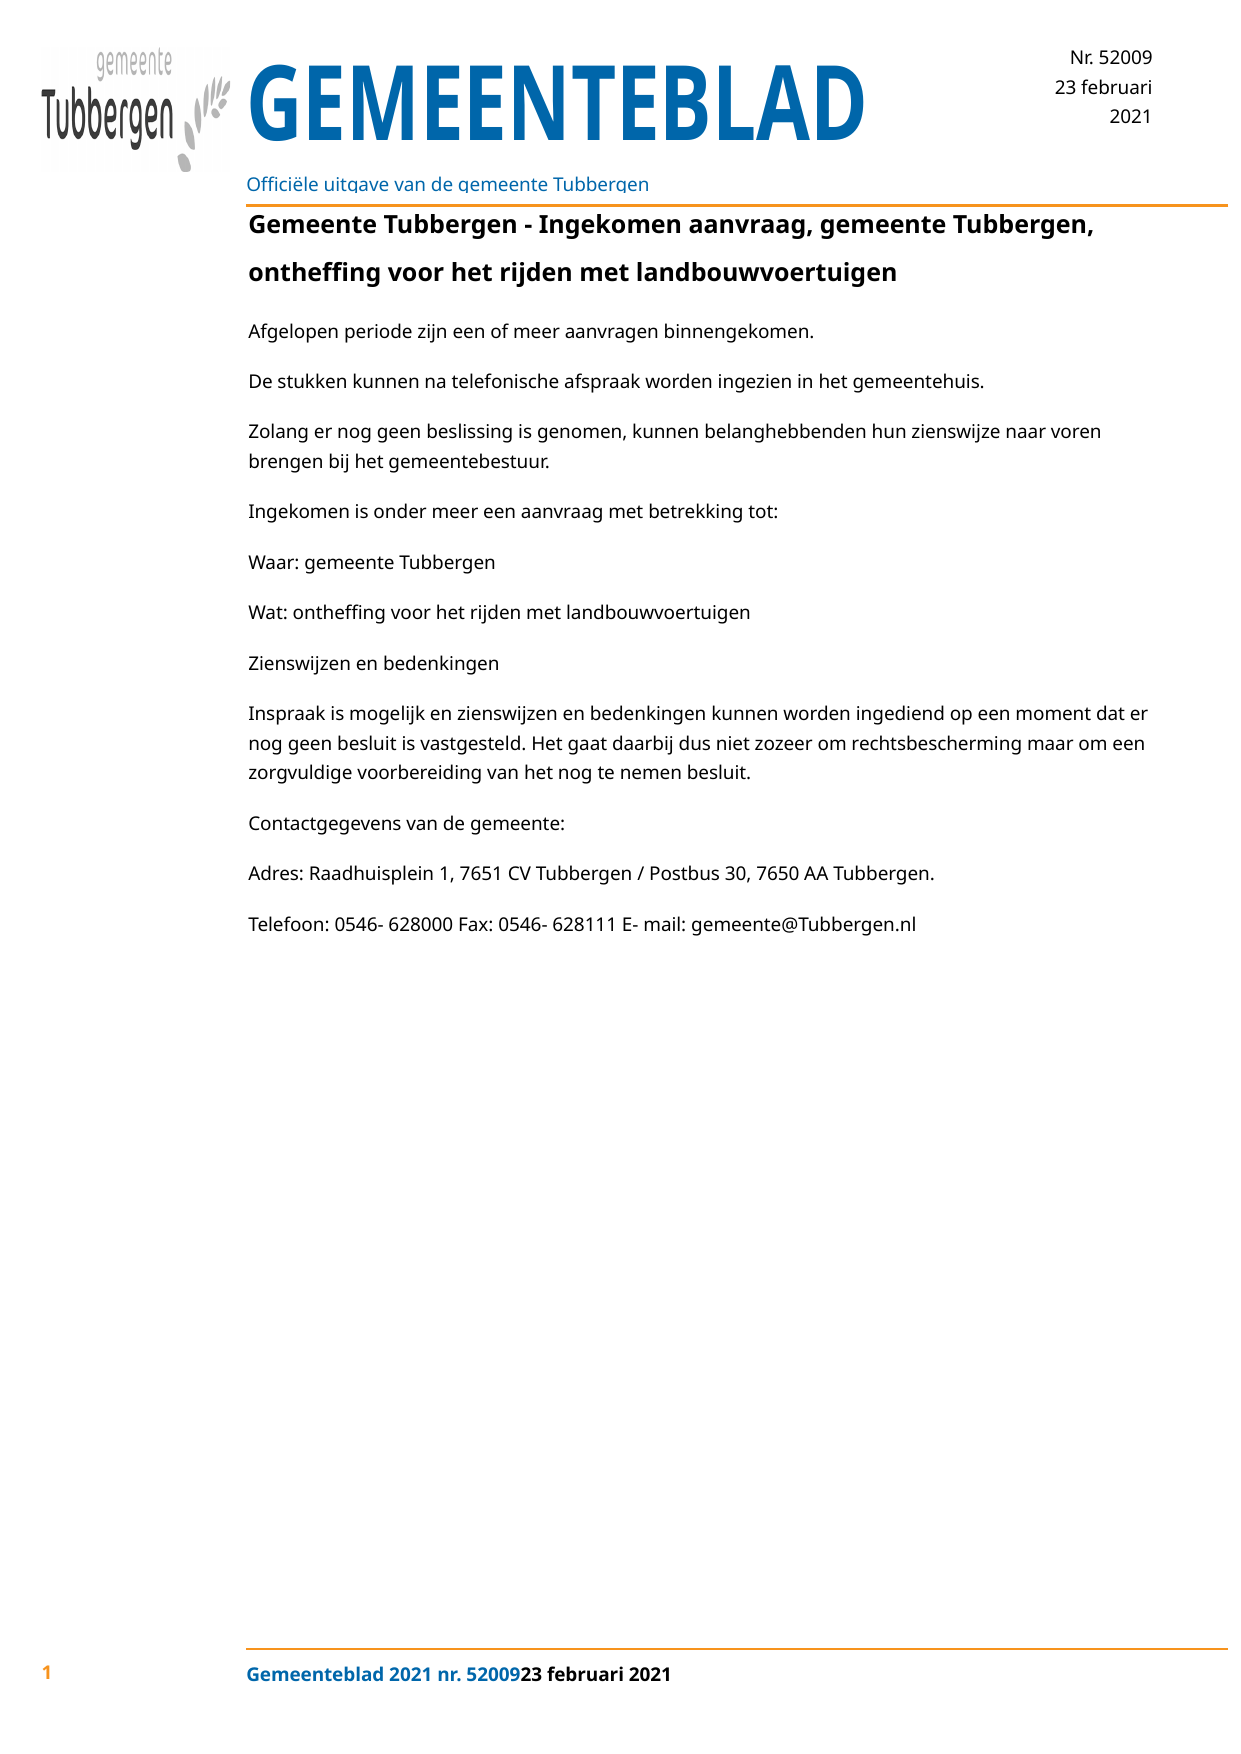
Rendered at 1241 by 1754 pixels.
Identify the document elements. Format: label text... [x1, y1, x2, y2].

picture [41, 47, 231, 172]
text Wat: ontheffing voor het rijden met landbouwvoertuigen [248, 599, 1152, 625]
text Adres: Raadhuisplein 1, 7651 CV Tubbergen / Postbus 30, 7650 AA Tubbergen. [248, 860, 1152, 886]
text Waar: gemeente Tubbergen [248, 549, 1152, 575]
text Contactgegevens van de gemeente: [248, 810, 1152, 836]
text Zolang er nog geen beslissing is genomen, kunnen belanghebbenden hun zienswijze naar voren brengen bij het gemeentebestuur. [248, 419, 1152, 474]
text Gemeente Tubbergen - Ingekomen aanvraag, gemeente Tubbergen, ontheffing voor het rijden met landbouwvoertuigen [248, 207, 1152, 288]
text Zienswijzen en bedenkingen [248, 650, 1152, 676]
text Afgelopen periode zijn een of meer aanvragen binnengekomen. [248, 318, 1152, 344]
text Inspraak is mogelijk en zienswijzen en bedenkingen kunnen worden ingediend op een moment dat er nog geen besluit is vastgesteld. Het gaat daarbij dus niet zozeer om rechtsbescherming maar om een zorgvuldige voorbereiding van het nog te nemen besluit. [248, 700, 1152, 785]
text De stukken kunnen na telefonische afspraak worden ingezien in het gemeentehuis. [248, 368, 1152, 394]
text Ingekomen is onder meer een aanvraag met betrekking tot: [248, 499, 1152, 524]
text Telefoon: 0546- 628000 Fax: 0546- 628111 E- mail: gemeente@Tubbergen.nl [248, 911, 1152, 937]
